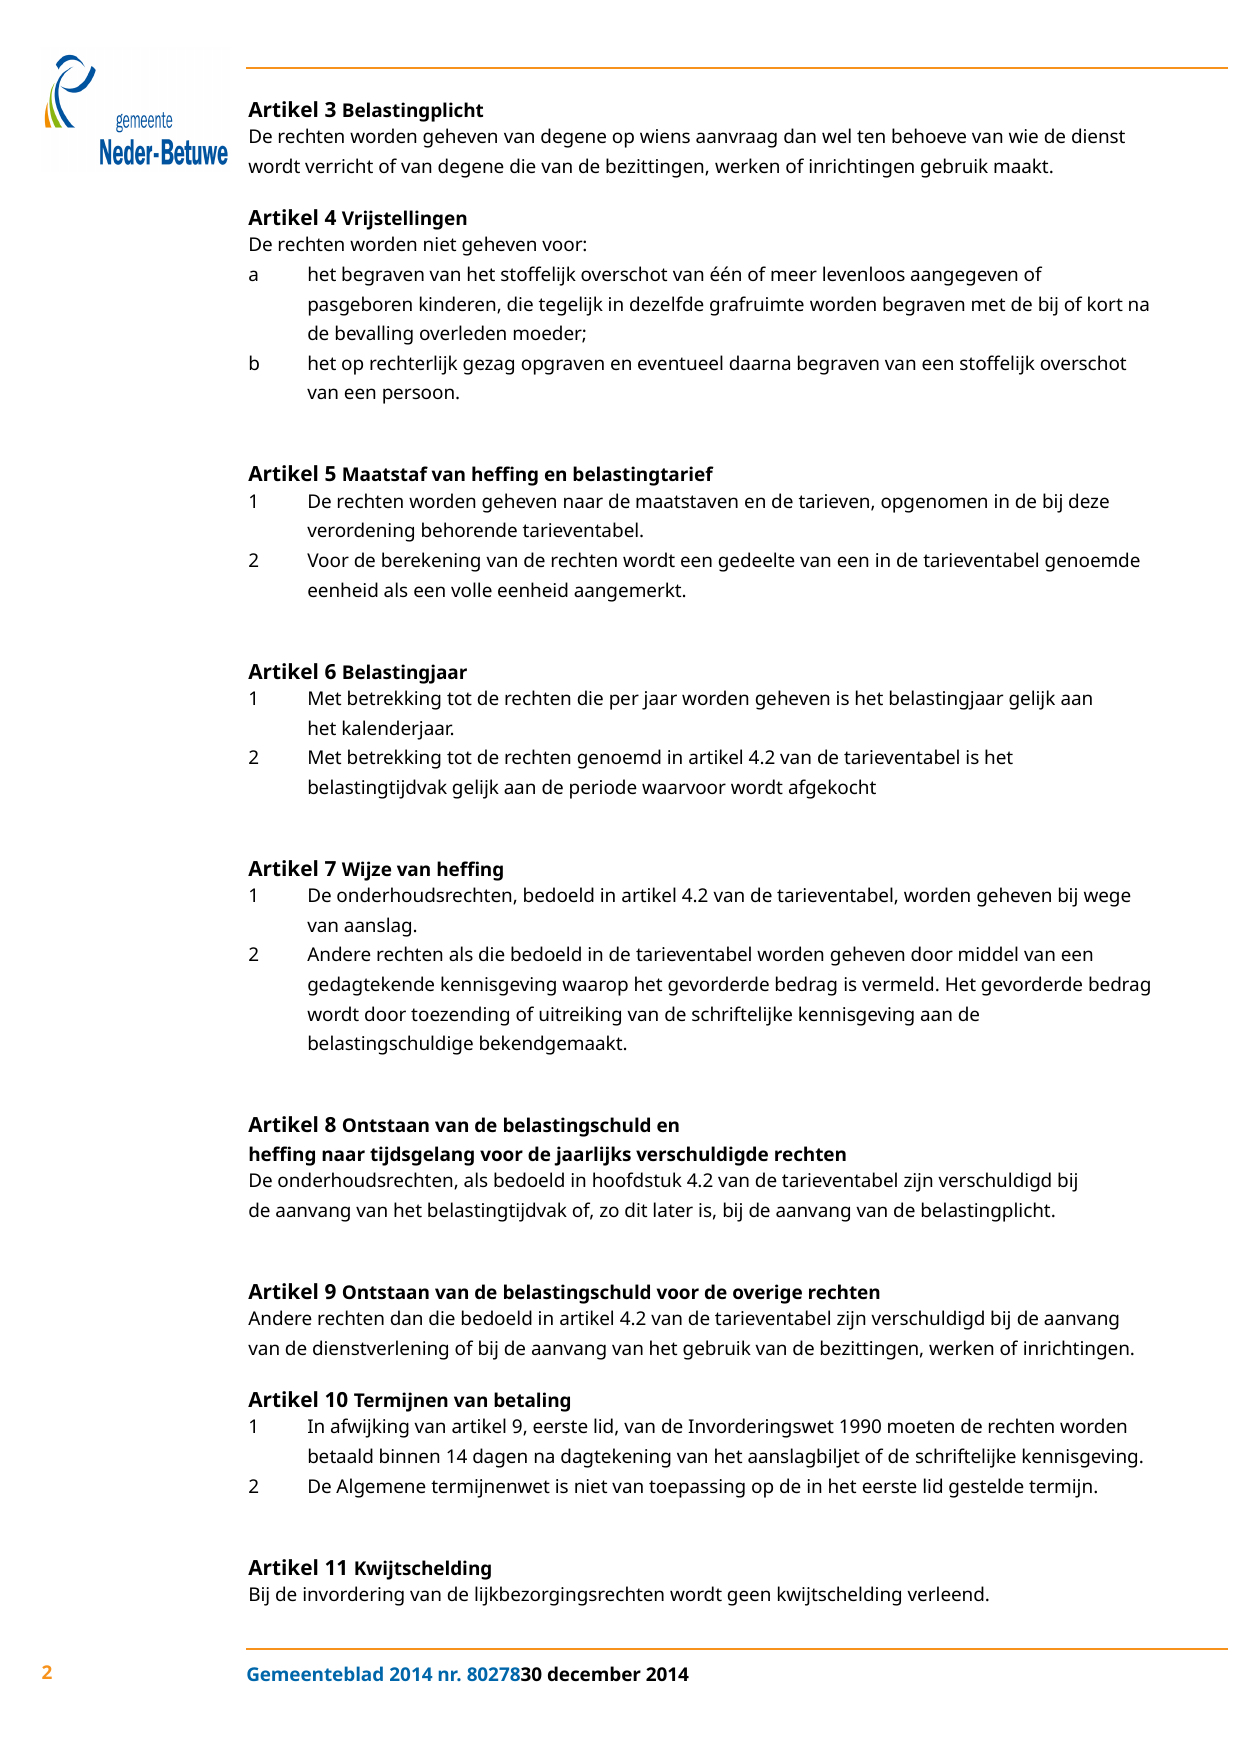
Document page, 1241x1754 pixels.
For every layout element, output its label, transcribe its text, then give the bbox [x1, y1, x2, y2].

text De onderhoudsrechten, als bedoeld in hoofdstuk 4.2 van de tarieventabel zijn verschuldigd bij de aanvang van het belastingtijdvak of, zo dit later is, bij de aanvang van de belastingplicht. [248, 1167, 1152, 1222]
text Artikel 9 Ontstaan van de belastingschuld voor de overige rechten [248, 1277, 1152, 1305]
list In afwijking van artikel 9, eerste lid, van de Invorderingswet 1990 moeten de rechten worden betaald binnen 14 dagen na dagtekening van het aanslagbiljet of de schriftelijke kennisgeving. [248, 1414, 1152, 1469]
text Artikel 11 Kwijtschelding [248, 1553, 1152, 1581]
text Artikel 5 Maatstaf van heffing en belastingtarief [248, 459, 1152, 488]
text Andere rechten dan die bedoeld in artikel 4.2 van de tarieventabel zijn verschuldigd bij de aanvang van de dienstverlening of bij de aanvang van het gebruik van de bezittingen, werken of inrichtingen. [248, 1305, 1152, 1361]
text De rechten worden niet geheven voor: [248, 232, 1152, 257]
list Voor de berekening van de rechten wordt een gedeelte van een in de tarieventabel genoemde eenheid als een volle eenheid aangemerkt. [248, 547, 1152, 602]
text Bij de invordering van de lijkbezorgingsrechten wordt geen kwijtschelding verleend. [248, 1581, 1152, 1607]
text Artikel 10 Termijnen van betaling [248, 1385, 1152, 1414]
list De Algemene termijnenwet is niet van toepassing op de in het eerste lid gestelde termijn. [248, 1473, 1152, 1498]
list het op rechterlijk gezag opgraven en eventueel daarna begraven van een stoffelijk overschot van een persoon. [248, 350, 1152, 405]
text Artikel 3 Belastingplicht [248, 95, 1152, 123]
list Andere rechten als die bedoeld in de tarieventabel worden geheven door middel van een gedagtekende kennisgeving waarop het gevorderde bedrag is vermeld. Het gevorderde bedrag wordt door toezending of uitreiking van de schriftelijke kennisgeving aan de belastingschuldige bekendgemaakt. [248, 942, 1152, 1056]
list Met betrekking tot de rechten genoemd in artikel 4.2 van de tarieventabel is het belastingtijdvak gelijk aan de periode waarvoor wordt afgekocht [248, 744, 1152, 800]
list De rechten worden geheven naar de maatstaven en de tarieven, opgenomen in de bij deze verordening behorende tarieventabel. [248, 488, 1152, 543]
picture [41, 47, 231, 172]
list Met betrekking tot de rechten die per jaar worden geheven is het belastingjaar gelijk aan het kalenderjaar. [248, 685, 1152, 741]
text De rechten worden geheven van degene op wiens aanvraag dan wel ten behoeve van wie de dienst wordt verricht of van degene die van de bezittingen, werken of inrichtingen gebruik maakt. [248, 123, 1152, 178]
text Artikel 4 Vrijstellingen [248, 203, 1152, 232]
text Artikel 8 Ontstaan van de belastingschuld en heffing naar tijdsgelang voor de jaarlijks verschuldigde rechten [248, 1110, 1152, 1167]
text Artikel 7 Wijze van heffing [248, 854, 1152, 882]
list De onderhoudsrechten, bedoeld in artikel 4.2 van de tarieventabel, worden geheven bij wege van aanslag. [248, 882, 1152, 938]
text Artikel 6 Belastingjaar [248, 657, 1152, 685]
list het begraven van het stoffelijk overschot van één of meer levenloos aangegeven of pasgeboren kinderen, die tegelijk in dezelfde grafruimte worden begraven met de bij of kort na de bevalling overleden moeder; [248, 261, 1152, 346]
